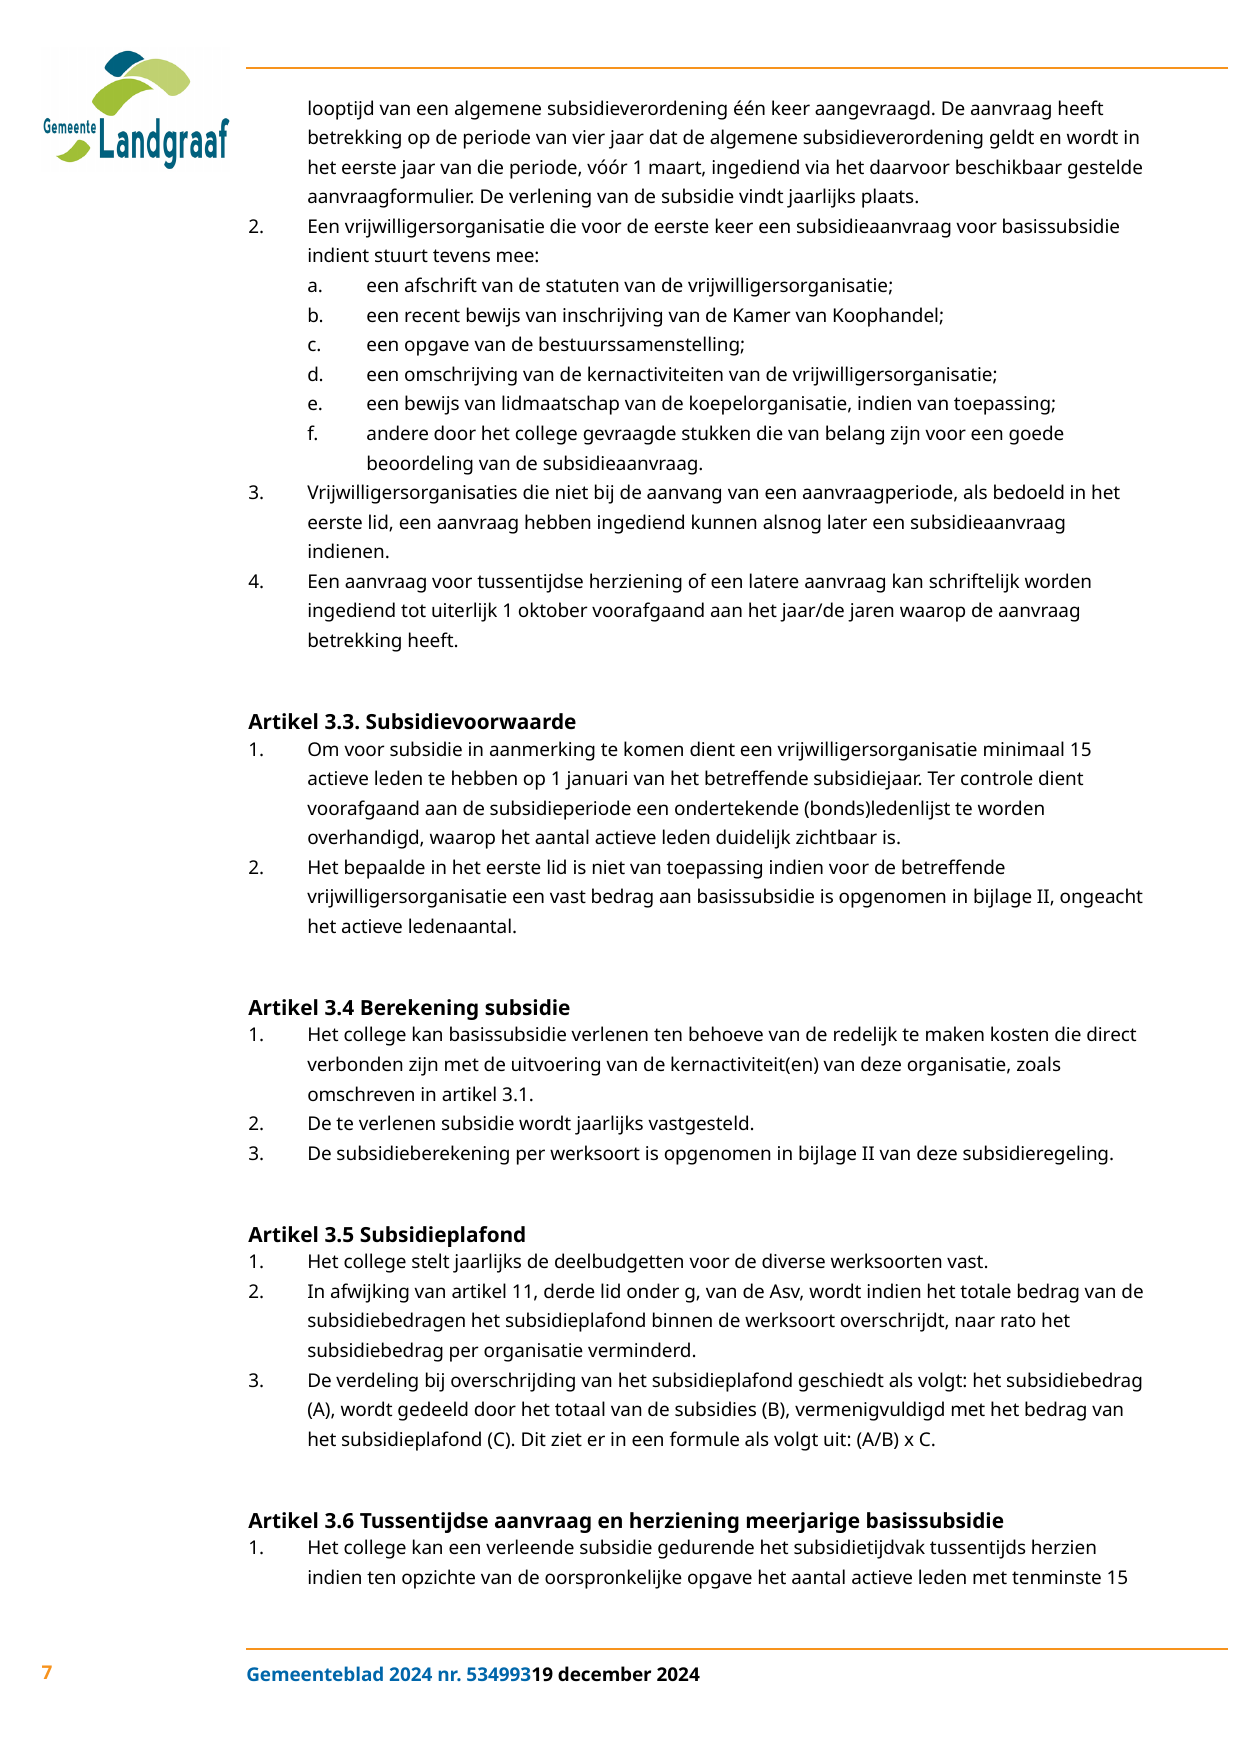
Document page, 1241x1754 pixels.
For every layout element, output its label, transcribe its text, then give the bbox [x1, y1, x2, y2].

list In afwijking van artikel 11, derde lid onder g, van de Asv, wordt indien het totale bedrag van de subsidiebedragen het subsidieplafond binnen de werksoort overschrijdt, naar rato het subsidiebedrag per organisatie verminderd. [248, 1278, 1152, 1363]
list een recent bewijs van inschrijving van de Kamer van Koophandel; [307, 302, 1152, 328]
list Het bepaalde in het eerste lid is niet van toepassing indien voor de betreffende vrijwilligersorganisatie een vast bedrag aan basissubsidie is opgenomen in bijlage II, ongeacht het actieve ledenaantal. [248, 854, 1152, 939]
list De verdeling bij overschrijding van het subsidieplafond geschiedt als volgt: het subsidiebedrag (A), wordt gedeeld door het totaal van de subsidies (B), vermenigvuldigd met het bedrag van het subsidieplafond (C). Dit ziet er in een formule als volgt uit: (A/B) x C. [248, 1367, 1152, 1452]
list een omschrijving van de kernactiviteiten van de vrijwilligersorganisatie; [307, 361, 1152, 387]
list Het college stelt jaarlijks de deelbudgetten voor de diverse werksoorten vast. [248, 1248, 1152, 1274]
list Een vrijwilligersorganisatie die voor de eerste keer een subsidieaanvraag voor basissubsidie indient stuurt tevens mee: [248, 213, 1152, 268]
text Artikel 3.4 Berekening subsidie [248, 993, 1152, 1022]
list looptijd van een algemene subsidieverordening één keer aangevraagd. De aanvraag heeft betrekking op de periode van vier jaar dat de algemene subsidieverordening geldt en wordt in het eerste jaar van die periode, vóór 1 maart, ingediend via het daarvoor beschikbaar gestelde aanvraagformulier. De verlening van de subsidie vindt jaarlijks plaats. [248, 95, 1152, 209]
list Om voor subsidie in aanmerking te komen dient een vrijwilligersorganisatie minimaal 15 actieve leden te hebben op 1 januari van het betreffende subsidiejaar. Ter controle dient voorafgaand aan de subsidieperiode een ondertekende (bonds)ledenlijst te worden overhandigd, waarop het aantal actieve leden duidelijk zichtbaar is. [248, 736, 1152, 850]
list Een aanvraag voor tussentijdse herziening of een latere aanvraag kan schriftelijk worden ingediend tot uiterlijk 1 oktober voorafgaand aan het jaar/de jaren waarop de aanvraag betrekking heeft. [248, 568, 1152, 653]
list een afschrift van de statuten van de vrijwilligersorganisatie; [307, 272, 1152, 298]
list Het college kan een verleende subsidie gedurende het subsidietijdvak tussentijds herzien indien ten opzichte van de oorspronkelijke opgave het aantal actieve leden met tenminste 15 [248, 1534, 1152, 1590]
list De subsidieberekening per werksoort is opgenomen in bijlage II van deze subsidieregeling. [248, 1140, 1152, 1166]
list Vrijwilligersorganisaties die niet bij de aanvang van een aanvraagperiode, als bedoeld in het eerste lid, een aanvraag hebben ingediend kunnen alsnog later een subsidieaanvraag indienen. [248, 479, 1152, 564]
text Artikel 3.3. Subsidievoorwaarde [248, 707, 1152, 736]
list een bewijs van lidmaatschap van de koepelorganisatie, indien van toepassing; [307, 391, 1152, 416]
picture [41, 47, 231, 172]
list Het college kan basissubsidie verlenen ten behoeve van de redelijk te maken kosten die direct verbonden zijn met de uitvoering van de kernactiviteit(en) van deze organisatie, zoals omschreven in artikel 3.1. [248, 1022, 1152, 1107]
text Artikel 3.5 Subsidieplafond [248, 1220, 1152, 1248]
text Artikel 3.6 Tussentijdse aanvraag en herziening meerjarige basissubsidie [248, 1506, 1152, 1534]
list een opgave van de bestuurssamenstelling; [307, 331, 1152, 357]
list De te verlenen subsidie wordt jaarlijks vastgesteld. [248, 1110, 1152, 1136]
list andere door het college gevraagde stukken die van belang zijn voor een goede beoordeling van de subsidieaanvraag. [307, 420, 1152, 476]
